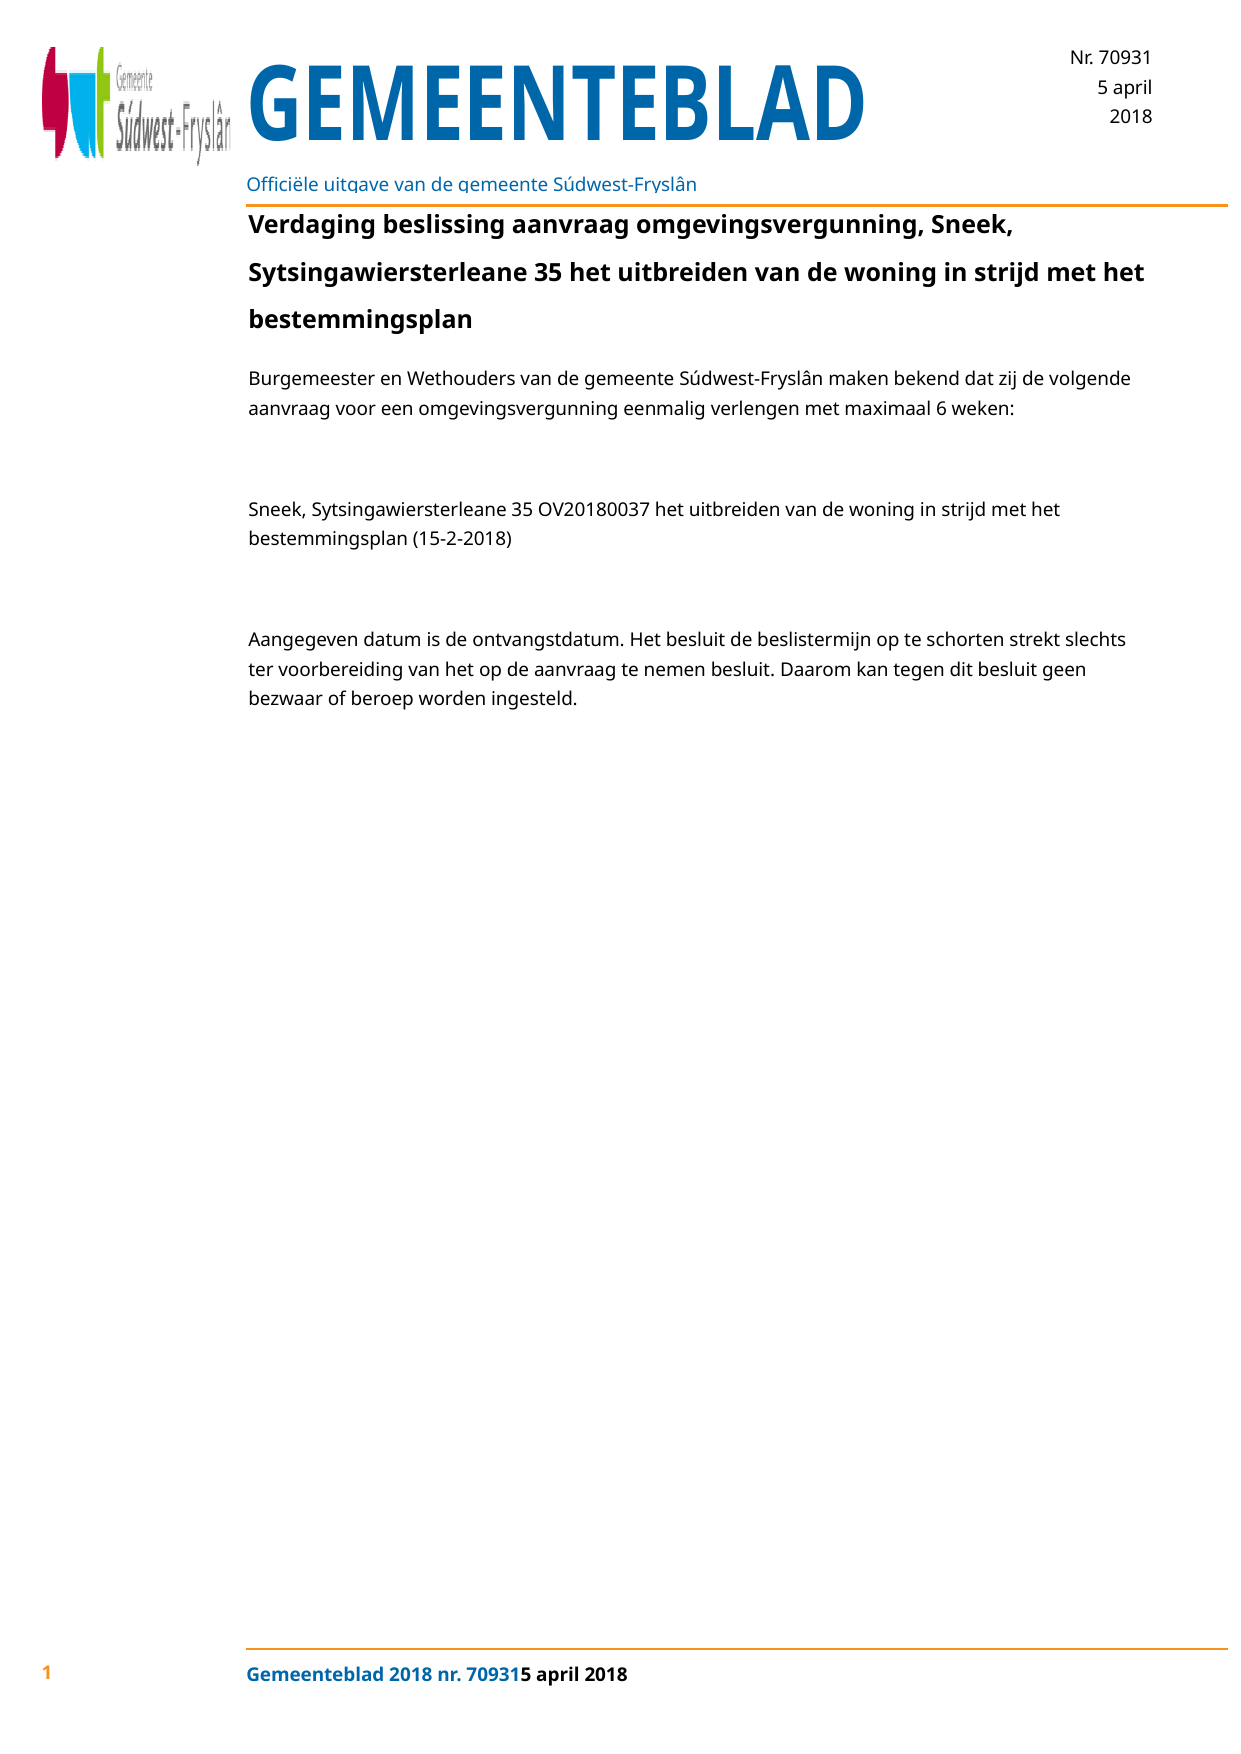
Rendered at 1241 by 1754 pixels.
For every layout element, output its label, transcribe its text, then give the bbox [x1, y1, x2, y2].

text Sneek, Sytsingawiersterleane 35 OV20180037 het uitbreiden van de woning in strijd met het bestemmingsplan (15-2-2018) [248, 496, 1152, 551]
text Burgemeester en Wethouders van de gemeente Súdwest-Fryslân maken bekend dat zij de volgende aanvraag voor een omgevingsvergunning eenmalig verlengen met maximaal 6 weken: [248, 366, 1152, 421]
picture [41, 47, 231, 172]
text Aangegeven datum is de ontvangstdatum. Het besluit de beslistermijn op te schorten strekt slechts ter voorbereiding van het op de aanvraag te nemen besluit. Daarom kan tegen dit besluit geen bezwaar of beroep worden ingesteld. [248, 626, 1152, 711]
text Verdaging beslissing aanvraag omgevingsvergunning, Sneek, Sytsingawiersterleane 35 het uitbreiden van de woning in strijd met het bestemmingsplan [248, 207, 1152, 336]
